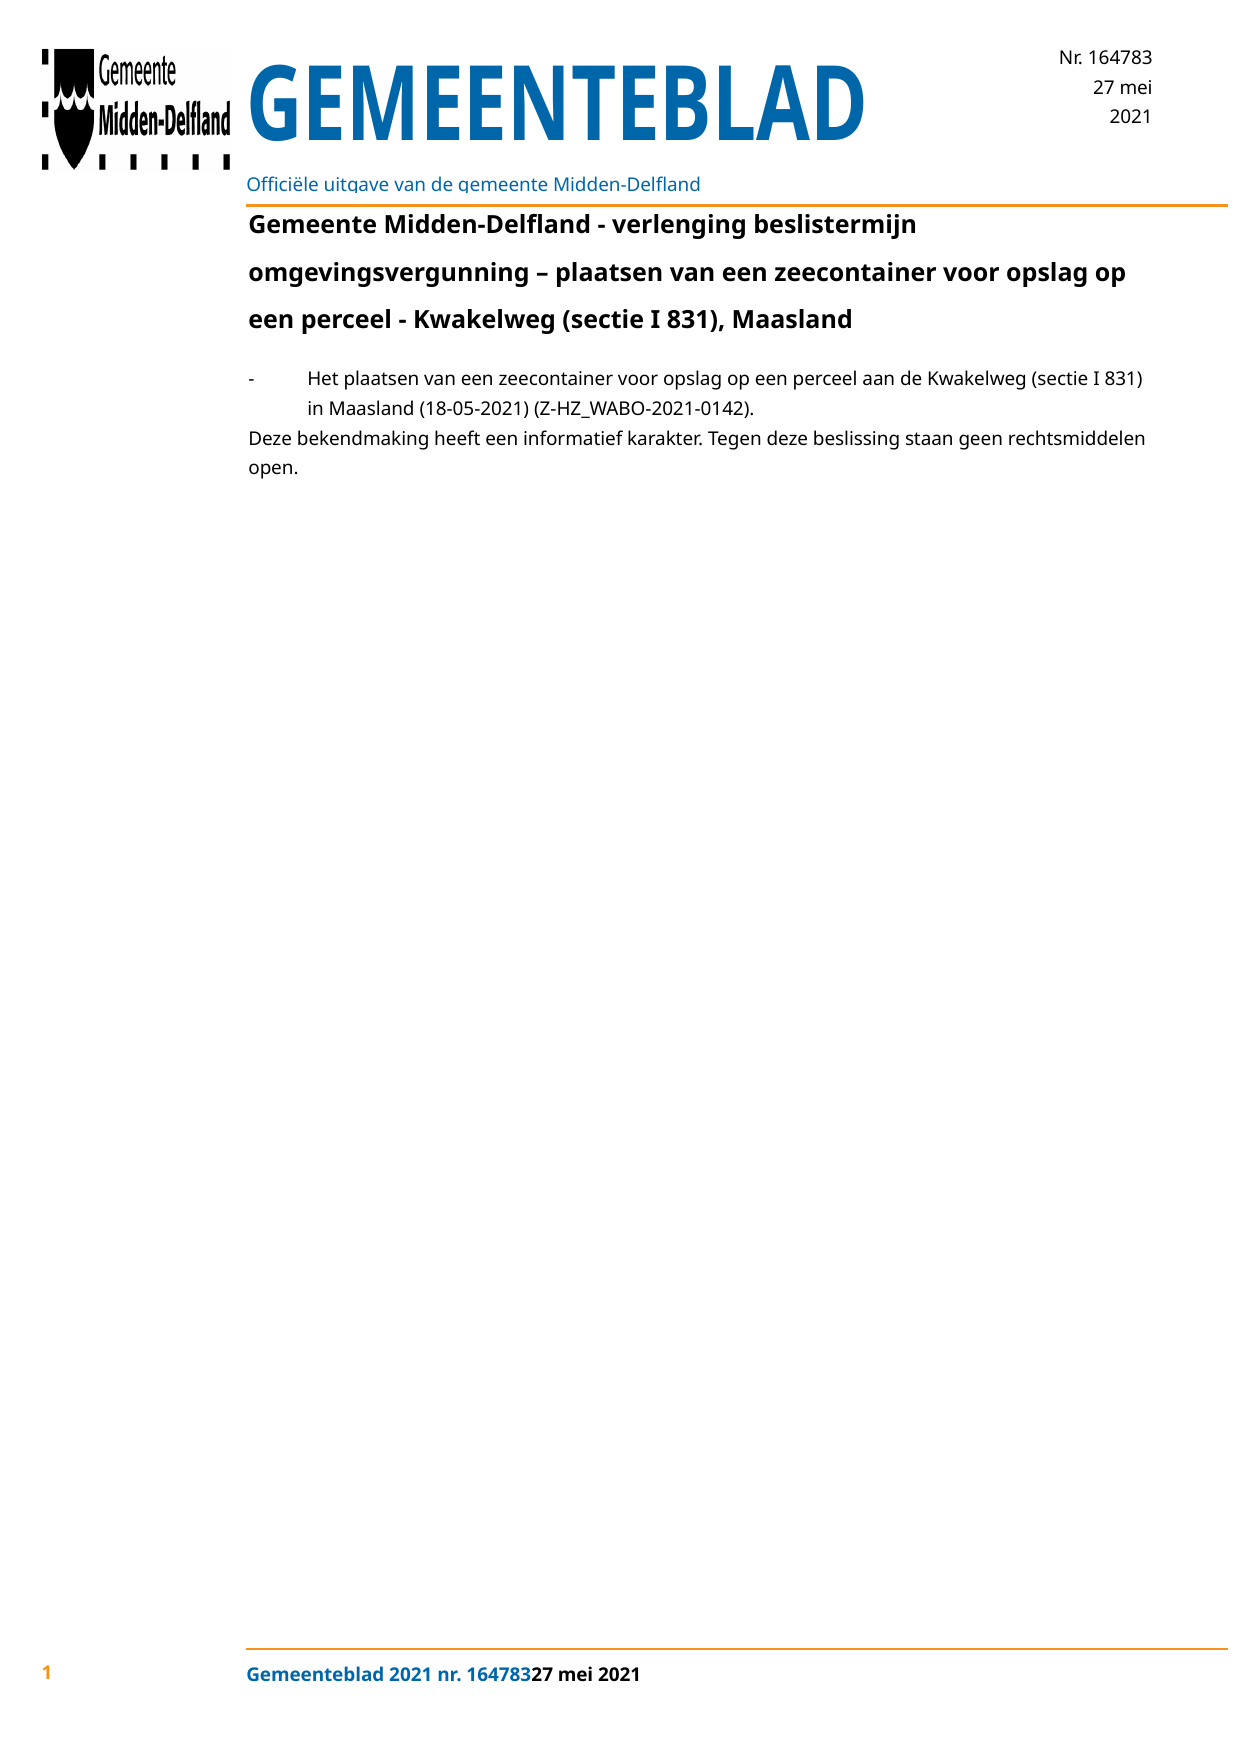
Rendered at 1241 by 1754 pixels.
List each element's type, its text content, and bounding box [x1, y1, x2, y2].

list Het plaatsen van een zeecontainer voor opslag op een perceel aan de Kwakelweg (sectie I 831) in Maasland (18-05-2021) (Z-HZ_WABO-2021-0142). [248, 366, 1152, 421]
text Deze bekendmaking heeft een informatief karakter. Tegen deze beslissing staan geen rechtsmiddelen open. [248, 425, 1152, 480]
text Gemeente Midden-Delfland - verlenging beslistermijn omgevingsvergunning – plaatsen van een zeecontainer voor opslag op een perceel - Kwakelweg (sectie I 831), Maasland [248, 207, 1152, 336]
picture [41, 47, 231, 172]
